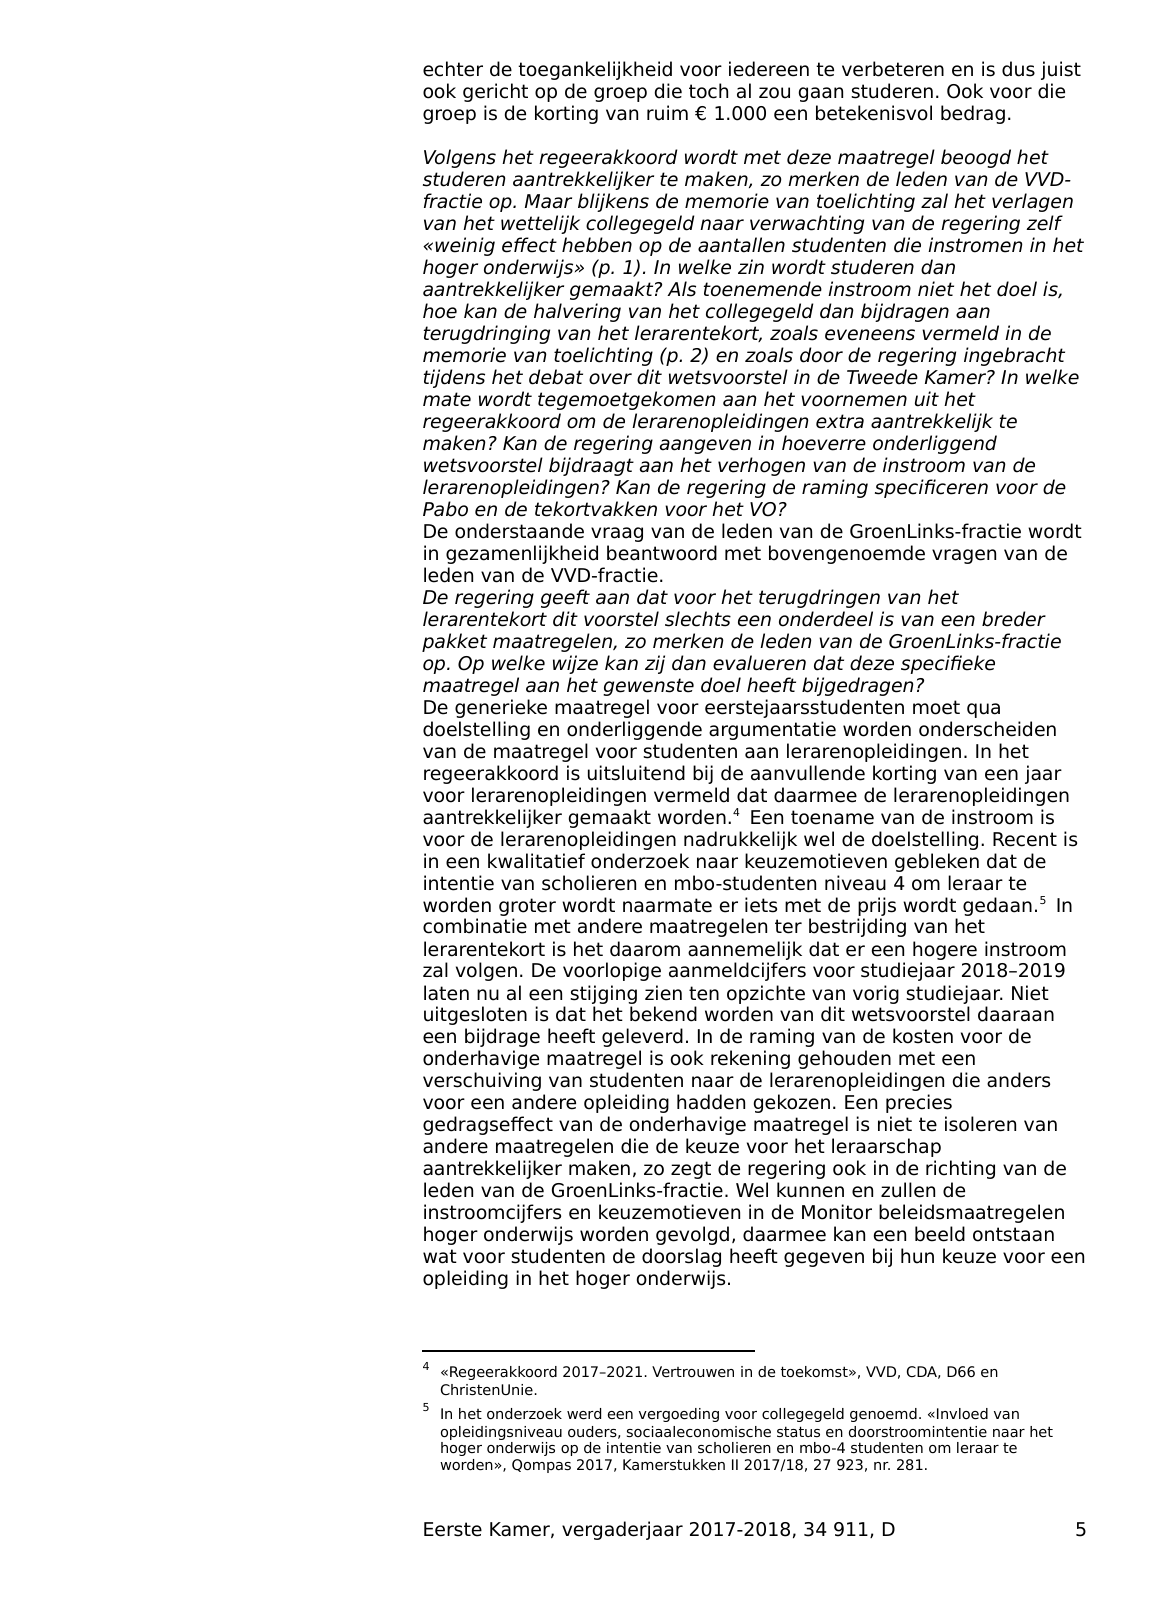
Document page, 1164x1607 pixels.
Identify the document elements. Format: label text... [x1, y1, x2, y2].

text «Regeerakkoord 2017–2021. Vertrouwen in de toekomst», VVD, CDA, D66 en ChristenUnie. [422, 1360, 1087, 1399]
text De generieke maatregel voor eerstejaarsstudenten moet qua doelstelling en onderliggende argumentatie worden onderscheiden van de maatregel voor studenten aan lerarenopleidingen. In het regeerakkoord is uitsluitend bij de aanvullende korting van een jaar voor lerarenopleidingen vermeld dat daarmee de lerarenopleidingen aantrekkelijker gemaakt worden. Een toename van de instroom is voor de lerarenopleidingen nadrukkelijk wel de doelstelling. Recent is in een kwalitatief onderzoek naar keuzemotieven gebleken dat de intentie van scholieren en mbo-studenten niveau 4 om leraar te worden groter wordt naarmate er iets met de prijs wordt gedaan. In combinatie met andere maatregelen ter bestrijding van het lerarentekort is het daarom aannemelijk dat er een hogere instroom zal volgen. De voorlopige aanmeldcijfers voor studiejaar 2018–2019 laten nu al een stijging zien ten opzichte van vorig studiejaar. Niet uitgesloten is dat het bekend worden van dit wetsvoorstel daaraan een bijdrage heeft geleverd. In de raming van de kosten voor de onderhavige maatregel is ook rekening gehouden met een verschuiving van studenten naar de lerarenopleidingen die anders voor een andere opleiding hadden gekozen. Een precies gedragseffect van de onderhavige maatregel is niet te isoleren van andere maatregelen die de keuze voor het leraarschap aantrekkelijker maken, zo zegt de regering ook in de richting van de leden van de GroenLinks-fractie. Wel kunnen en zullen de instroomcijfers en keuzemotieven in de Monitor beleidsmaatregelen hoger onderwijs worden gevolgd, daarmee kan een beeld ontstaan wat voor studenten de doorslag heeft gegeven bij hun keuze voor een opleiding in het hoger onderwijs. [422, 697, 1087, 1290]
text Volgens het regeerakkoord wordt met deze maatregel beoogd het studeren aantrekkelijker te maken, zo merken de leden van de VVD-fractie op. Maar blijkens de memorie van toelichting zal het verlagen van het wettelijk collegegeld naar verwachting van de regering zelf «weinig effect hebben op de aantallen studenten die instromen in het hoger onderwijs» (p. 1). In welke zin wordt studeren dan aantrekkelijker gemaakt? Als toenemende instroom niet het doel is, hoe kan de halvering van het collegegeld dan bijdragen aan terugdringing van het lerarentekort, zoals eveneens vermeld in de memorie van toelichting (p. 2) en zoals door de regering ingebracht tijdens het debat over dit wetsvoorstel in de Tweede Kamer? In welke mate wordt tegemoetgekomen aan het voornemen uit het regeerakkoord om de lerarenopleidingen extra aantrekkelijk te maken? Kan de regering aangeven in hoeverre onderliggend wetsvoorstel bijdraagt aan het verhogen van de instroom van de lerarenopleidingen? Kan de regering de raming specificeren voor de Pabo en de tekortvakken voor het VO? [422, 147, 1087, 521]
text In het onderzoek werd een vergoeding voor collegegeld genoemd. «Invloed van opleidingsniveau ouders, sociaaleconomische status en doorstroomintentie naar het hoger onderwijs op de intentie van scholieren en mbo-4 studenten om leraar te worden», Qompas 2017, Kamerstukken II 2017/18, 27 923, nr. 281. [422, 1402, 1087, 1474]
text echter de toegankelijkheid voor iedereen te verbeteren en is dus juist ook gericht op de groep die toch al zou gaan studeren. Ook voor die groep is de korting van ruim € 1.000 een betekenisvol bedrag. [422, 59, 1087, 125]
text De onderstaande vraag van de leden van de GroenLinks-fractie wordt in gezamenlijkheid beantwoord met bovengenoemde vragen van de leden van de VVD-fractie. [422, 521, 1087, 587]
text De regering geeft aan dat voor het terugdringen van het lerarentekort dit voorstel slechts een onderdeel is van een breder pakket maatregelen, zo merken de leden van de GroenLinks-fractie op. Op welke wijze kan zij dan evalueren dat deze specifieke maatregel aan het gewenste doel heeft bijgedragen? [422, 587, 1087, 697]
